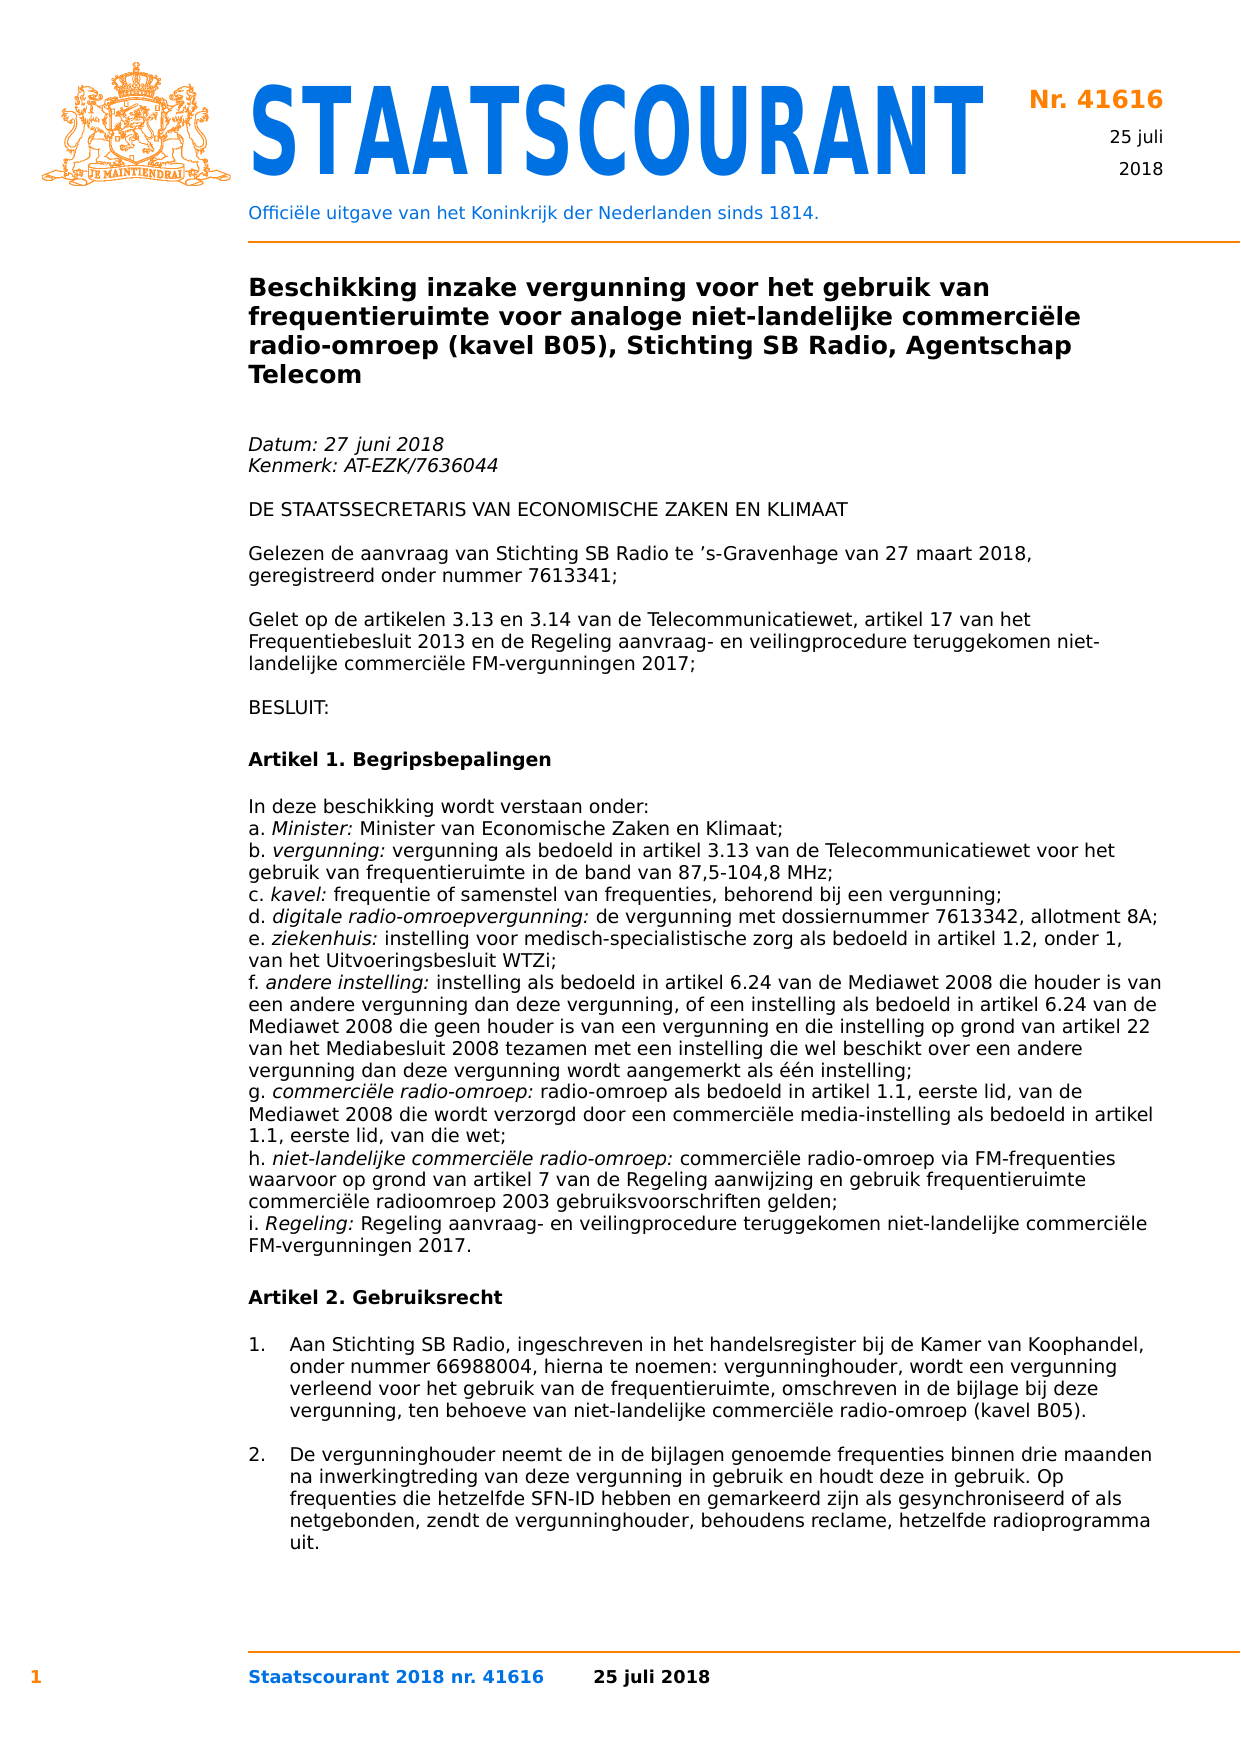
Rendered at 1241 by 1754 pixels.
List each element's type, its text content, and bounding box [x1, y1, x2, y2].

text a. Minister: Minister van Economische Zaken en Klimaat; [248, 818, 1163, 840]
table_cell Officiële uitgave van het Koninkrijk der Nederlanden sinds 1814. [248, 203, 1240, 241]
table_cell 25 juli [998, 121, 1240, 153]
text f. andere instelling: instelling als bedoeld in artikel 6.24 van de Mediawet 2008 die houder is van een andere vergunning dan deze vergunning, of een instelling als bedoeld in artikel 6.24 van de Mediawet 2008 die geen houder is van een vergunning en die instelling op grond van artikel 22 van het Mediabesluit 2008 tezamen met een instelling die wel beschikt over een andere vergunning dan deze vergunning wordt aangemerkt als één instelling; [248, 972, 1163, 1081]
subtitle Artikel 2. Gebruiksrecht [248, 1287, 1163, 1309]
text e. ziekenhuis: instelling voor medisch-specialistische zorg als bedoeld in artikel 1.2, onder 1, van het Uitvoeringsbesluit WTZi; [248, 928, 1163, 972]
text b. vergunning: vergunning als bedoeld in artikel 3.13 van de Telecommunicatiewet voor het gebruik van frequentieruimte in de band van 87,5-104,8 MHz; [248, 840, 1163, 884]
text h. niet-landelijke commerciële radio-omroep: commerciële radio-omroep via FM-frequenties waarvoor op grond van artikel 7 van de Regeling aanwijzing en gebruik frequentieruimte commerciële radioomroep 2003 gebruiksvoorschriften gelden; [248, 1147, 1163, 1213]
text 1. Aan Stichting SB Radio, ingeschreven in het handelsregister bij de Kamer van Koophandel, onder nummer 66988004, hierna te noemen: vergunninghouder, wordt een vergunning verleend voor het gebruik van de frequentieruimte, omschreven in de bijlage bij deze vergunning, ten behoeve van niet-landelijke commerciële radio-omroep (kavel B05). [248, 1334, 1163, 1422]
text Gelezen de aanvraag van Stichting SB Radio te ’s-Gravenhage van 27 maart 2018, geregistreerd onder nummer 7613341; [248, 543, 1163, 587]
text 2. De vergunninghouder neemt de in de bijlagen genoemde frequenties binnen drie maanden na inwerkingtreding van deze vergunning in gebruik en houdt deze in gebruik. Op frequenties die hetzelfde SFN-ID hebben en gemarkeerd zijn als gesynchroniseerd of als netgebonden, zendt de vergunninghouder, behoudens reclame, hetzelfde radioprogramma uit. [248, 1444, 1163, 1554]
text i. Regeling: Regeling aanvraag- en veilingprocedure teruggekomen niet-landelijke commerciële FM-vergunningen 2017. [248, 1213, 1163, 1257]
text c. kavel: frequentie of samenstel van frequenties, behorend bij een vergunning; [248, 884, 1163, 906]
text Gelet op de artikelen 3.13 en 3.14 van de Telecommunicatiewet, artikel 17 van het Frequentiebesluit 2013 en de Regeling aanvraag- en veilingprocedure teruggekomen niet-landelijke commerciële FM-vergunningen 2017; [248, 609, 1163, 675]
text g. commerciële radio-omroep: radio-omroep als bedoeld in artikel 1.1, eerste lid, van de Mediawet 2008 die wordt verzorgd door een commerciële media-instelling als bedoeld in artikel 1.1, eerste lid, van die wet; [248, 1081, 1163, 1147]
text d. digitale radio-omroepvergunning: de vergunning met dossiernummer 7613342, allotment 8A; [248, 906, 1163, 928]
table_header Nr. 41616 [998, 62, 1240, 121]
text DE STAATSSECRETARIS VAN ECONOMISCHE ZAKEN EN KLIMAAT [248, 499, 1163, 521]
text Datum: 27 juni 2018 [248, 433, 1163, 455]
table_header STAATSCOURANT [248, 62, 998, 203]
subtitle Artikel 1. Begripsbepalingen [248, 749, 1163, 771]
picture [41, 62, 231, 186]
text Kenmerk: AT-EZK/7636044 [248, 455, 1163, 477]
table_header [25, 62, 248, 241]
subtitle Beschikking inzake vergunning voor het gebruik van frequentieruimte voor analoge niet-landelijke commerciële radio-omroep (kavel B05), Stichting SB Radio, Agentschap Telecom [248, 273, 1163, 390]
text BESLUIT: [248, 697, 1163, 719]
text In deze beschikking wordt verstaan onder: [248, 796, 1163, 818]
table_cell 2018 [998, 153, 1240, 203]
